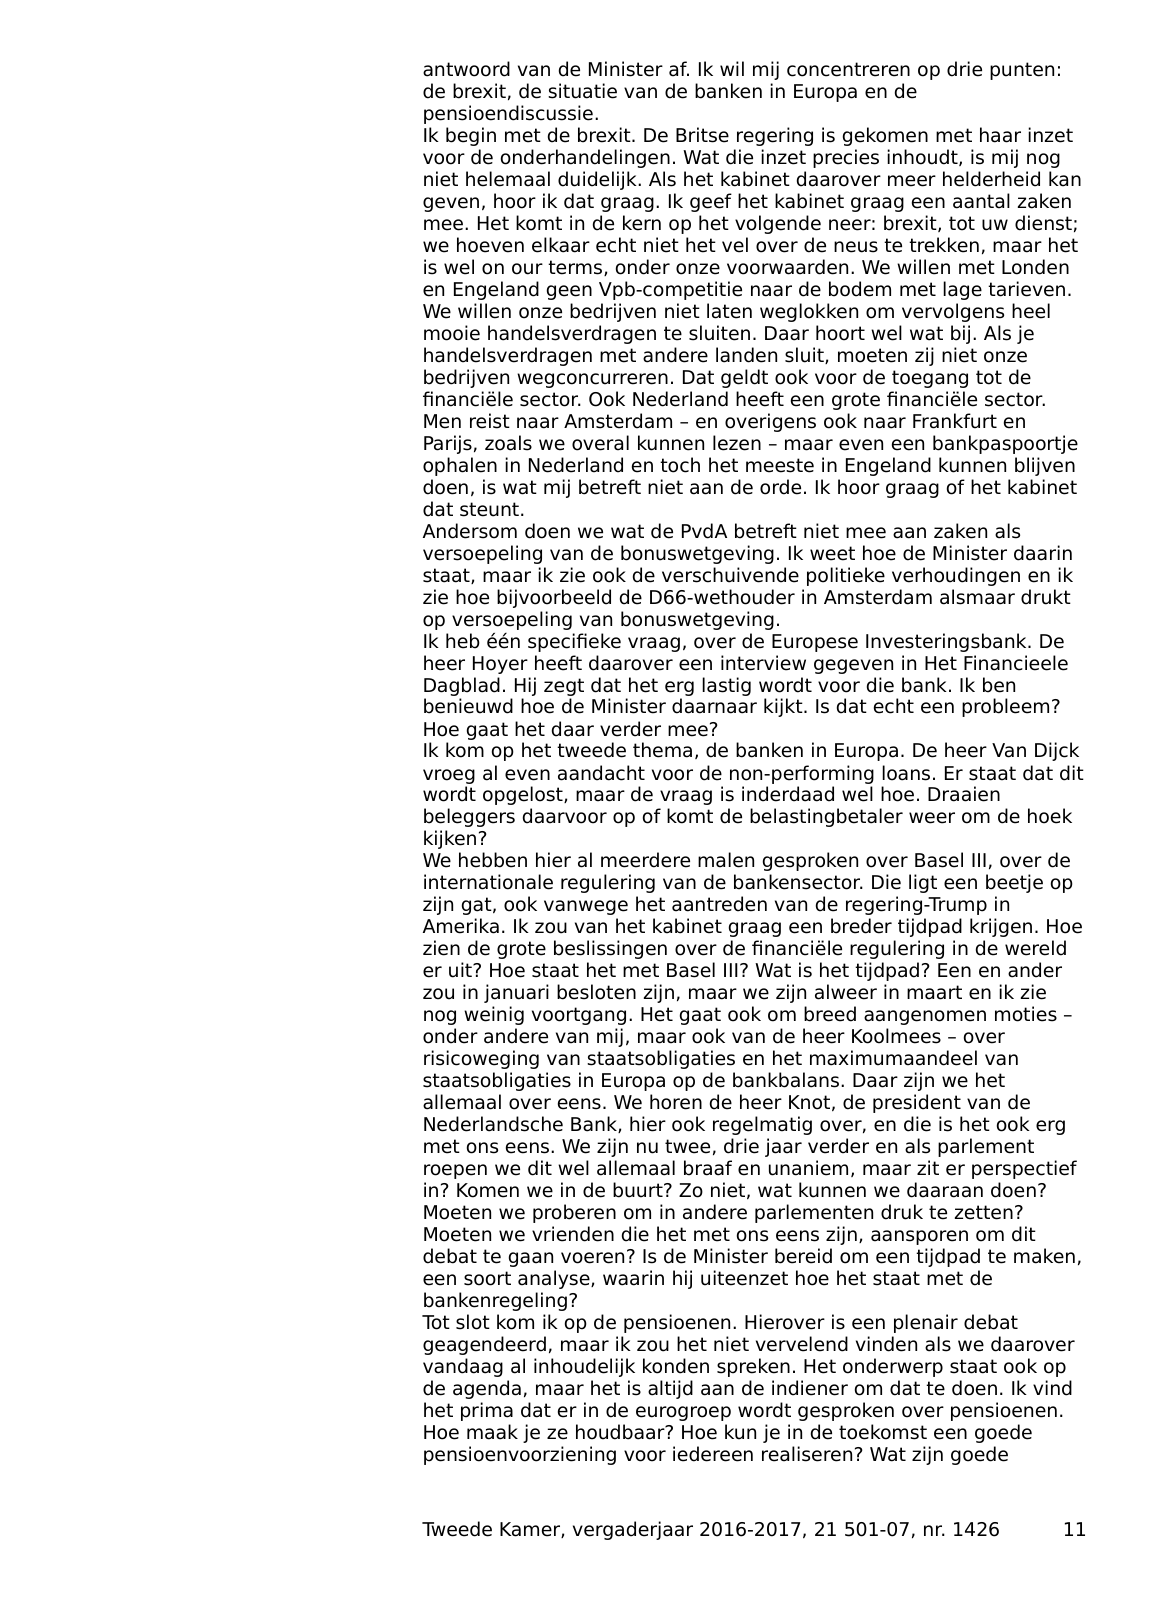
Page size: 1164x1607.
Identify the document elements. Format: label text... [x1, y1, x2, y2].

text Tot slot kom ik op de pensioenen. Hierover is een plenair debat geagendeerd, maar ik zou het niet vervelend vinden als we daarover vandaag al inhoudelijk konden spreken. Het onderwerp staat ook op de agenda, maar het is altijd aan de indiener om dat te doen. Ik vind het prima dat er in de eurogroep wordt gesproken over pensioenen. Hoe maak je ze houdbaar? Hoe kun je in de toekomst een goede pensioenvoorziening voor iedereen realiseren? Wat zijn goede [422, 1312, 1087, 1466]
text Andersom doen we wat de PvdA betreft niet mee aan zaken als versoepeling van de bonuswetgeving. Ik weet hoe de Minister daarin staat, maar ik zie ook de verschuivende politieke verhoudingen en ik zie hoe bijvoorbeeld de D66-wethouder in Amsterdam alsmaar drukt op versoepeling van bonuswetgeving. [422, 521, 1087, 631]
text antwoord van de Minister af. Ik wil mij concentreren op drie punten: de brexit, de situatie van de banken in Europa en de pensioendiscussie. [422, 59, 1087, 125]
text Ik heb één specifieke vraag, over de Europese Investeringsbank. De heer Hoyer heeft daarover een interview gegeven in Het Financieele Dagblad. Hij zegt dat het erg lastig wordt voor die bank. Ik ben benieuwd hoe de Minister daarnaar kijkt. Is dat echt een probleem? Hoe gaat het daar verder mee? [422, 631, 1087, 740]
text We hebben hier al meerdere malen gesproken over Basel III, over de internationale regulering van de bankensector. Die ligt een beetje op zijn gat, ook vanwege het aantreden van de regering-Trump in Amerika. Ik zou van het kabinet graag een breder tijdpad krijgen. Hoe zien de grote beslissingen over de financiële regulering in de wereld er uit? Hoe staat het met Basel III? Wat is het tijdpad? Een en ander zou in januari besloten zijn, maar we zijn alweer in maart en ik zie nog weinig voortgang. Het gaat ook om breed aangenomen moties – onder andere van mij, maar ook van de heer Koolmees – over risicoweging van staatsobligaties en het maximumaandeel van staatsobligaties in Europa op de bankbalans. Daar zijn we het allemaal over eens. We horen de heer Knot, de president van de Nederlandsche Bank, hier ook regelmatig over, en die is het ook erg met ons eens. We zijn nu twee, drie jaar verder en als parlement roepen we dit wel allemaal braaf en unaniem, maar zit er perspectief in? Komen we in de buurt? Zo niet, wat kunnen we daaraan doen? Moeten we proberen om in andere parlementen druk te zetten? Moeten we vrienden die het met ons eens zijn, aansporen om dit debat te gaan voeren? Is de Minister bereid om een tijdpad te maken, een soort analyse, waarin hij uiteenzet hoe het staat met de bankenregeling? [422, 850, 1087, 1312]
text Ik kom op het tweede thema, de banken in Europa. De heer Van Dijck vroeg al even aandacht voor de non-performing loans. Er staat dat dit wordt opgelost, maar de vraag is inderdaad wel hoe. Draaien beleggers daarvoor op of komt de belastingbetaler weer om de hoek kijken? [422, 740, 1087, 850]
text Ik begin met de brexit. De Britse regering is gekomen met haar inzet voor de onderhandelingen. Wat die inzet precies inhoudt, is mij nog niet helemaal duidelijk. Als het kabinet daarover meer helderheid kan geven, hoor ik dat graag. Ik geef het kabinet graag een aantal zaken mee. Het komt in de kern op het volgende neer: brexit, tot uw dienst; we hoeven elkaar echt niet het vel over de neus te trekken, maar het is wel on our terms, onder onze voorwaarden. We willen met Londen en Engeland geen Vpb-competitie naar de bodem met lage tarieven. We willen onze bedrijven niet laten weglokken om vervolgens heel mooie handelsverdragen te sluiten. Daar hoort wel wat bij. Als je handelsverdragen met andere landen sluit, moeten zij niet onze bedrijven wegconcurreren. Dat geldt ook voor de toegang tot de financiële sector. Ook Nederland heeft een grote financiële sector. Men reist naar Amsterdam – en overigens ook naar Frankfurt en Parijs, zoals we overal kunnen lezen – maar even een bankpaspoortje ophalen in Nederland en toch het meeste in Engeland kunnen blijven doen, is wat mij betreft niet aan de orde. Ik hoor graag of het kabinet dat steunt. [422, 125, 1087, 521]
